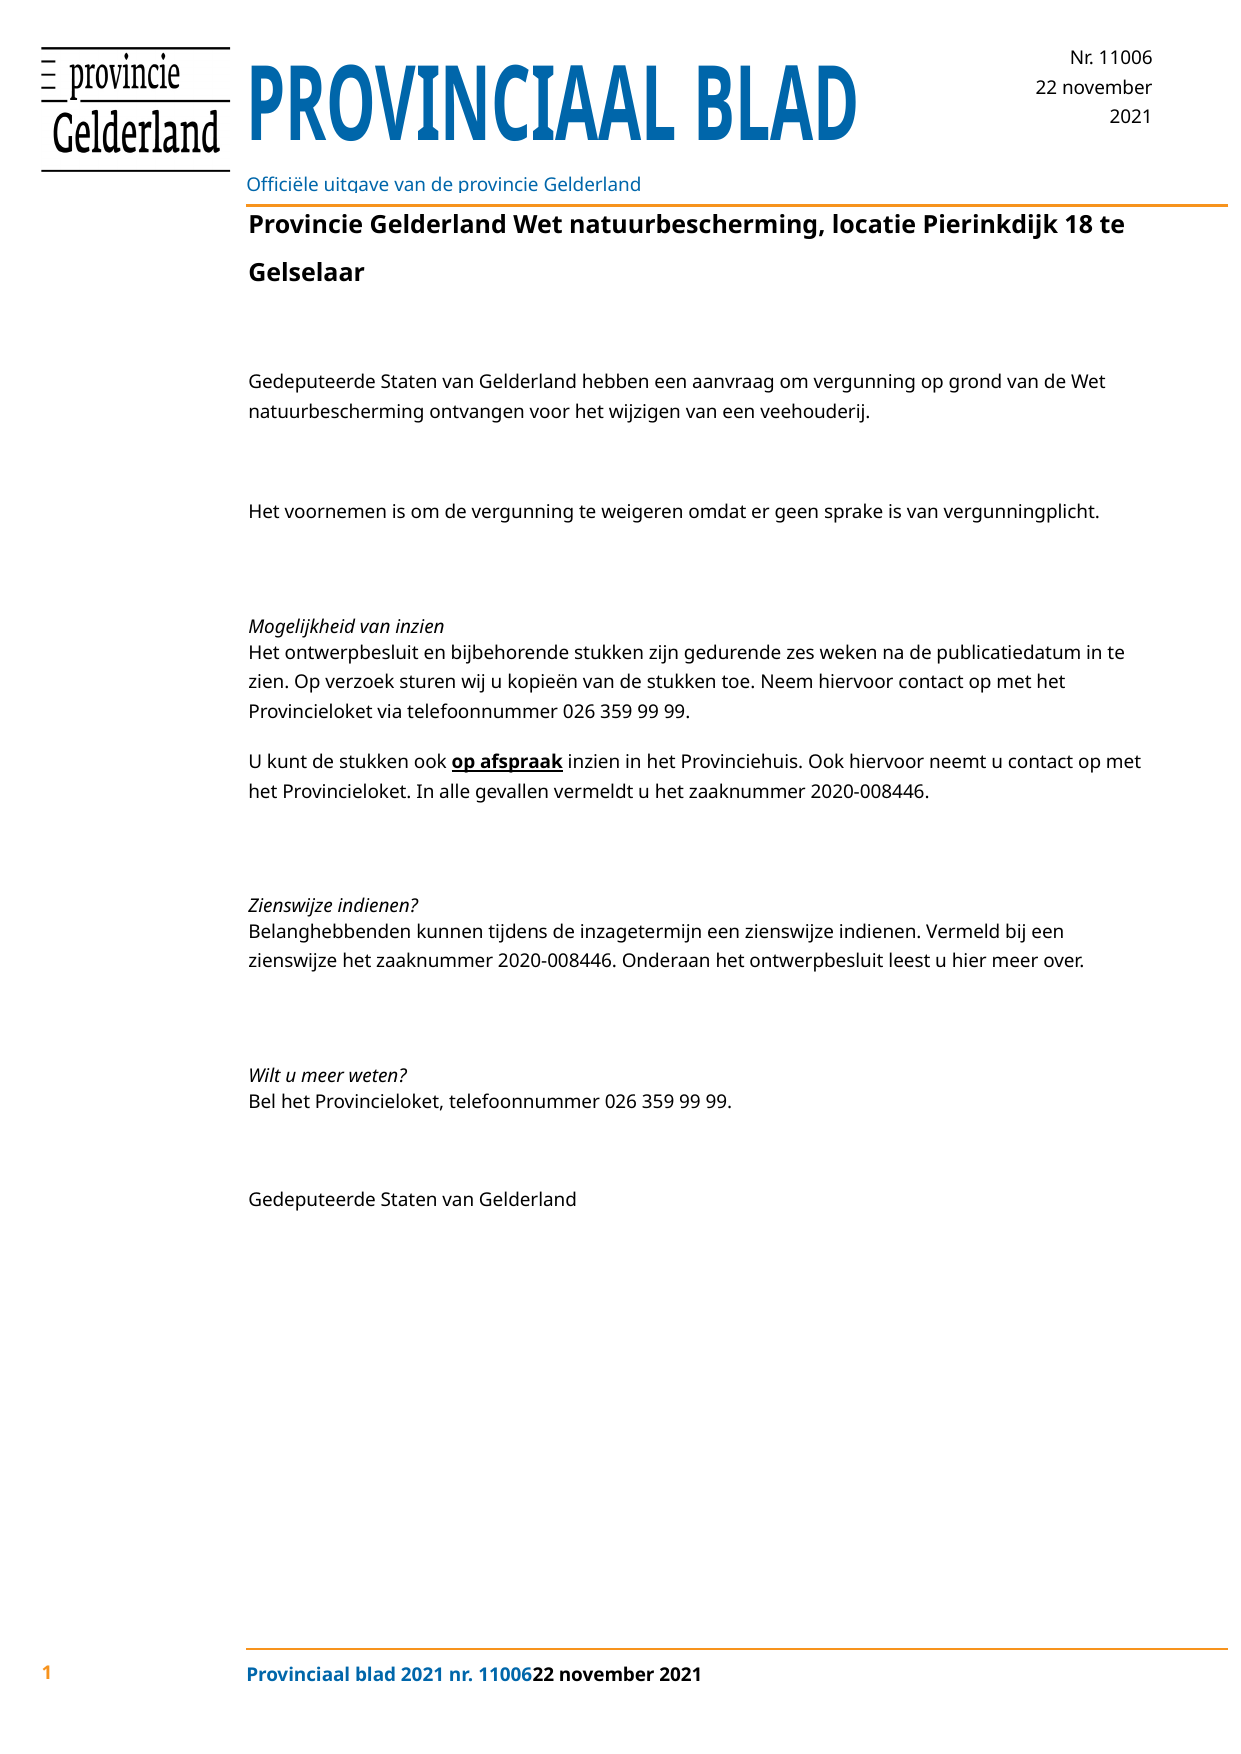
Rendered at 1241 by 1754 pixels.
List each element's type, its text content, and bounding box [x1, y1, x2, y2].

text Gedeputeerde Staten van Gelderland [248, 1186, 1152, 1212]
text Zienswijze indienen? [248, 892, 1152, 918]
text U kunt de stukken ook op afspraak inzien in het Provinciehuis. Ook hiervoor neemt u contact op met het Provincieloket. In alle gevallen vermeldt u het zaaknummer 2020-008446. [248, 748, 1152, 804]
text Het ontwerpbesluit en bijbehorende stukken zijn gedurende zes weken na de publicatiedatum in te zien. Op verzoek sturen wij u kopieën van de stukken toe. Neem hiervoor contact op met het Provincieloket via telefoonnummer 026 359 99 99. [248, 639, 1152, 724]
picture [41, 47, 231, 172]
text Provincie Gelderland Wet natuurbescherming, locatie Pierinkdijk 18 te Gelselaar [248, 207, 1152, 288]
text Het voornemen is om de vergunning te weigeren omdat er geen sprake is van vergunningplicht. [248, 499, 1152, 524]
text Belanghebbenden kunnen tijdens de inzagetermijn een zienswijze indienen. Vermeld bij een zienswijze het zaaknummer 2020-008446. Onderaan het ontwerpbesluit leest u hier meer over. [248, 918, 1152, 973]
text Wilt u meer weten? [248, 1062, 1152, 1088]
text Gedeputeerde Staten van Gelderland hebben een aanvraag om vergunning op grond van de Wet natuurbescherming ontvangen voor het wijzigen van een veehouderij. [248, 368, 1152, 424]
text Mogelijkheid van inzien [248, 613, 1152, 639]
text Bel het Provincieloket, telefoonnummer 026 359 99 99. [248, 1088, 1152, 1113]
